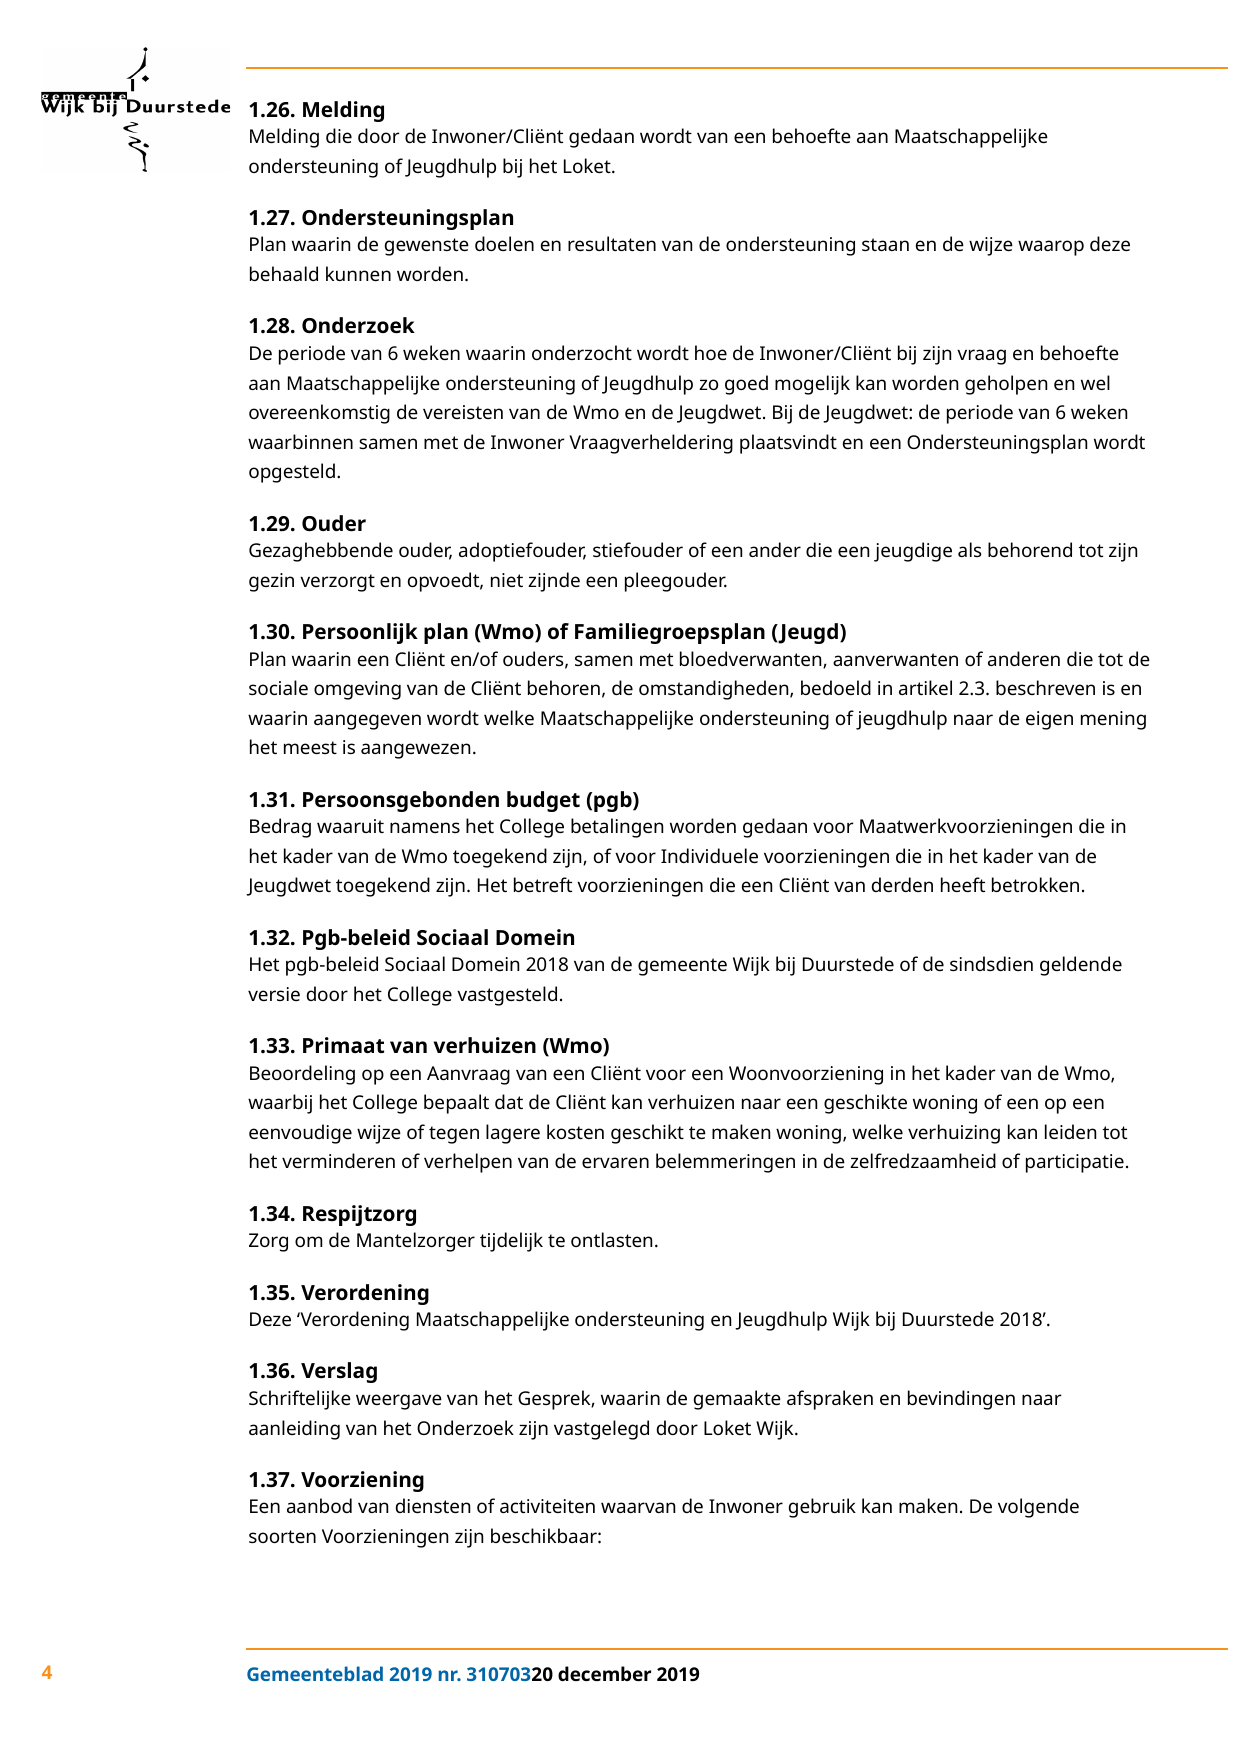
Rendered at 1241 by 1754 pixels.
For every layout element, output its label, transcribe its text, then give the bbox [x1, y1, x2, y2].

text 1.37. Voorziening [248, 1465, 1152, 1493]
text Deze ‘Verordening Maatschappelijke ondersteuning en Jeugdhulp Wijk bij Duurstede 2018’. [248, 1306, 1152, 1332]
text 1.34. Respijtzorg [248, 1199, 1152, 1227]
text 1.35. Verordening [248, 1278, 1152, 1306]
text Zorg om de Mantelzorger tijdelijk te ontlasten. [248, 1227, 1152, 1253]
text 1.32. Pgb-beleid Sociaal Domein [248, 923, 1152, 951]
text Beoordeling op een Aanvraag van een Cliënt voor een Woonvoorziening in het kader van de Wmo, waarbij het College bepaalt dat de Cliënt kan verhuizen naar een geschikte woning of een op een eenvoudige wijze of tegen lagere kosten geschikt te maken woning, welke verhuizing kan leiden tot het verminderen of verhelpen van de ervaren belemmeringen in de zelfredzaamheid of participatie. [248, 1060, 1152, 1174]
text 1.29. Ouder [248, 509, 1152, 537]
text 1.30. Persoonlijk plan (Wmo) of Familiegroepsplan (Jeugd) [248, 617, 1152, 646]
text Bedrag waaruit namens het College betalingen worden gedaan voor Maatwerkvoorzieningen die in het kader van de Wmo toegekend zijn, of voor Individuele voorzieningen die in het kader van de Jeugdwet toegekend zijn. Het betreft voorzieningen die een Cliënt van derden heeft betrokken. [248, 813, 1152, 898]
text 1.36. Verslag [248, 1357, 1152, 1385]
text 1.27. Ondersteuningsplan [248, 203, 1152, 232]
text Plan waarin een Cliënt en/of ouders, samen met bloedverwanten, aanverwanten of anderen die tot de sociale omgeving van de Cliënt behoren, de omstandigheden, bedoeld in artikel 2.3. beschreven is en waarin aangegeven wordt welke Maatschappelijke ondersteuning of jeugdhulp naar de eigen mening het meest is aangewezen. [248, 646, 1152, 760]
text Schriftelijke weergave van het Gesprek, waarin de gemaakte afspraken en bevindingen naar aanleiding van het Onderzoek zijn vastgelegd door Loket Wijk. [248, 1385, 1152, 1440]
text Plan waarin de gewenste doelen en resultaten van de ondersteuning staan en de wijze waarop deze behaald kunnen worden. [248, 232, 1152, 287]
text 1.28. Onderzoek [248, 312, 1152, 340]
text Gezaghebbende ouder, adoptiefouder, stiefouder of een ander die een jeugdige als behorend tot zijn gezin verzorgt en opvoedt, niet zijnde een pleegouder. [248, 537, 1152, 593]
text Een aanbod van diensten of activiteiten waarvan de Inwoner gebruik kan maken. De volgende soorten Voorzieningen zijn beschikbaar: [248, 1493, 1152, 1549]
text 1.33. Primaat van verhuizen (Wmo) [248, 1031, 1152, 1060]
picture [41, 47, 231, 172]
text Het pgb-beleid Sociaal Domein 2018 van de gemeente Wijk bij Duurstede of de sindsdien geldende versie door het College vastgesteld. [248, 951, 1152, 1007]
text 1.31. Persoonsgebonden budget (pgb) [248, 785, 1152, 813]
text De periode van 6 weken waarin onderzocht wordt hoe de Inwoner/Cliënt bij zijn vraag en behoefte aan Maatschappelijke ondersteuning of Jeugdhulp zo goed mogelijk kan worden geholpen en wel overeenkomstig de vereisten van de Wmo en de Jeugdwet. Bij de Jeugdwet: de periode van 6 weken waarbinnen samen met de Inwoner Vraagverheldering plaatsvindt en een Ondersteuningsplan wordt opgesteld. [248, 340, 1152, 484]
text 1.26. Melding [248, 95, 1152, 123]
text Melding die door de Inwoner/Cliënt gedaan wordt van een behoefte aan Maatschappelijke ondersteuning of Jeugdhulp bij het Loket. [248, 123, 1152, 178]
